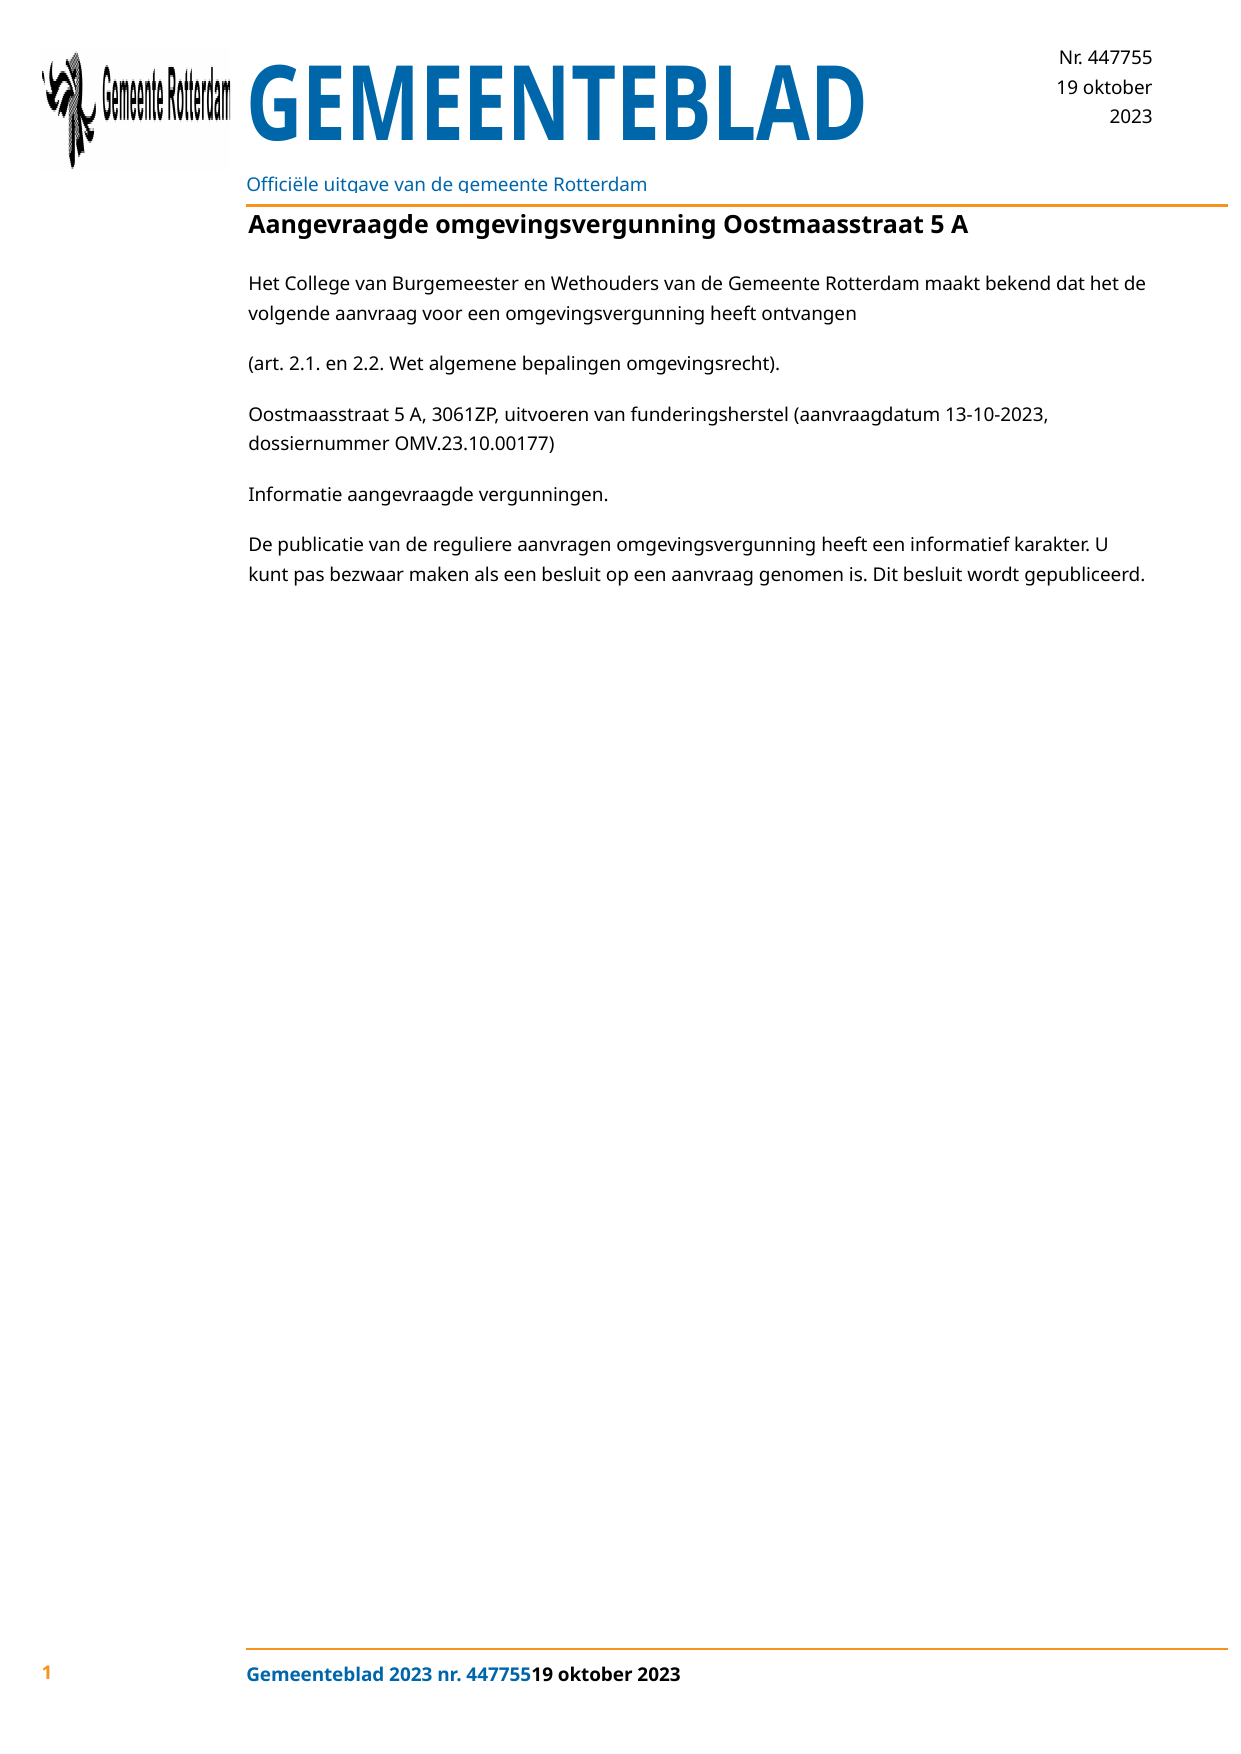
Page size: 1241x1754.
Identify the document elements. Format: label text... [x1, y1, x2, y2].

text (art. 2.1. en 2.2. Wet algemene bepalingen omgevingsrecht). [248, 350, 1152, 376]
text Informatie aangevraagde vergunningen. [248, 481, 1152, 506]
text Aangevraagde omgevingsvergunning Oostmaasstraat 5 A [248, 207, 1152, 241]
text Het College van Burgemeester en Wethouders van de Gemeente Rotterdam maakt bekend dat het de volgende aanvraag voor een omgevingsvergunning heeft ontvangen [248, 270, 1152, 326]
picture [41, 47, 231, 172]
text Oostmaasstraat 5 A, 3061ZP, uitvoeren van funderingsherstel (aanvraagdatum 13-10-2023, dossiernummer OMV.23.10.00177) [248, 401, 1152, 456]
text De publicatie van de reguliere aanvragen omgevingsvergunning heeft een informatief karakter. U kunt pas bezwaar maken als een besluit op een aanvraag genomen is. Dit besluit wordt gepubliceerd. [248, 531, 1152, 586]
